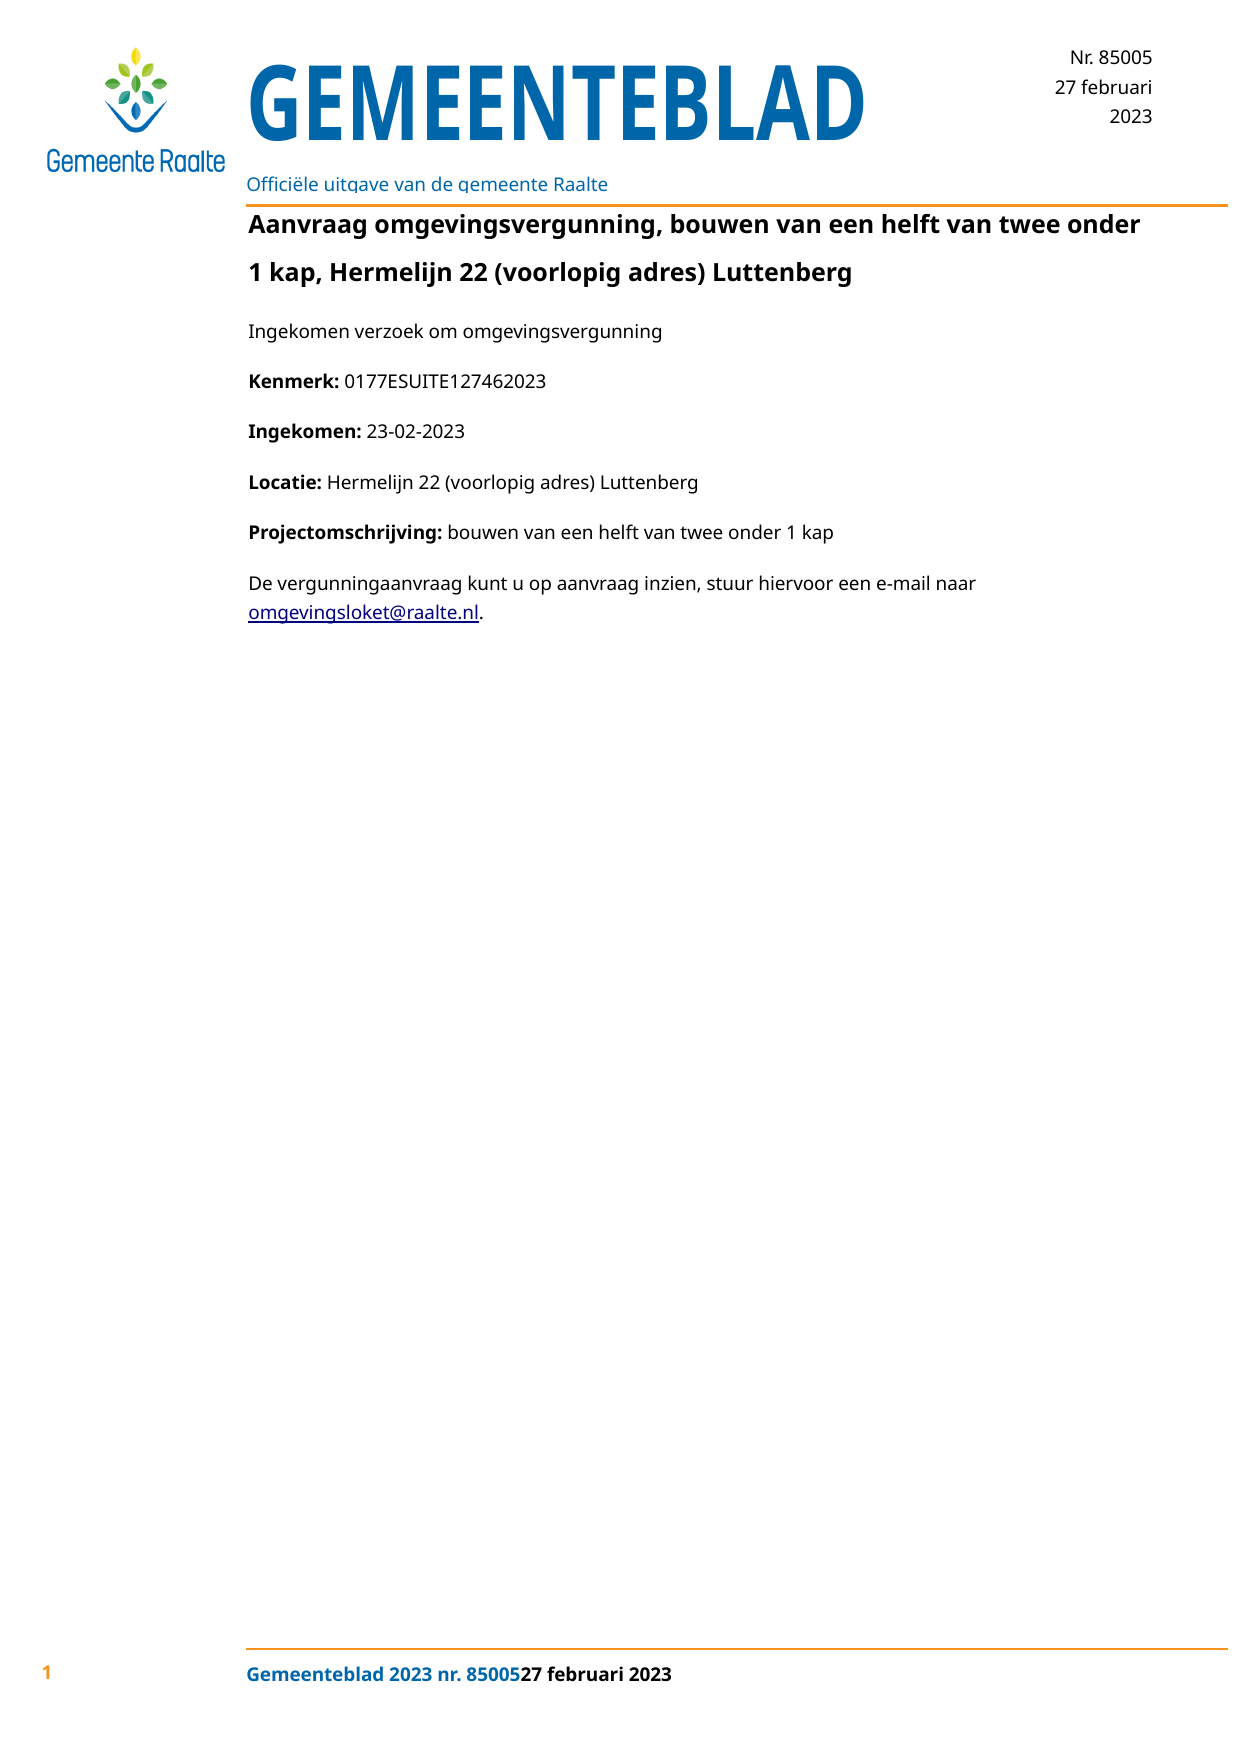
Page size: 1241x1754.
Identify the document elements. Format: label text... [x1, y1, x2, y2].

text Kenmerk: 0177ESUITE127462023 [248, 368, 1152, 394]
text De vergunningaanvraag kunt u op aanvraag inzien, stuur hiervoor een e-mail naar omgevingsloket@raalte.nl. [248, 570, 1152, 625]
text Projectomschrijving: bouwen van een helft van twee onder 1 kap [248, 519, 1152, 545]
text Ingekomen: 23-02-2023 [248, 419, 1152, 444]
text Locatie: Hermelijn 22 (voorlopig adres) Luttenberg [248, 469, 1152, 495]
text Ingekomen verzoek om omgevingsvergunning [248, 318, 1152, 344]
text Aanvraag omgevingsvergunning, bouwen van een helft van twee onder 1 kap, Hermelijn 22 (voorlopig adres) Luttenberg [248, 207, 1152, 288]
picture [41, 47, 231, 172]
